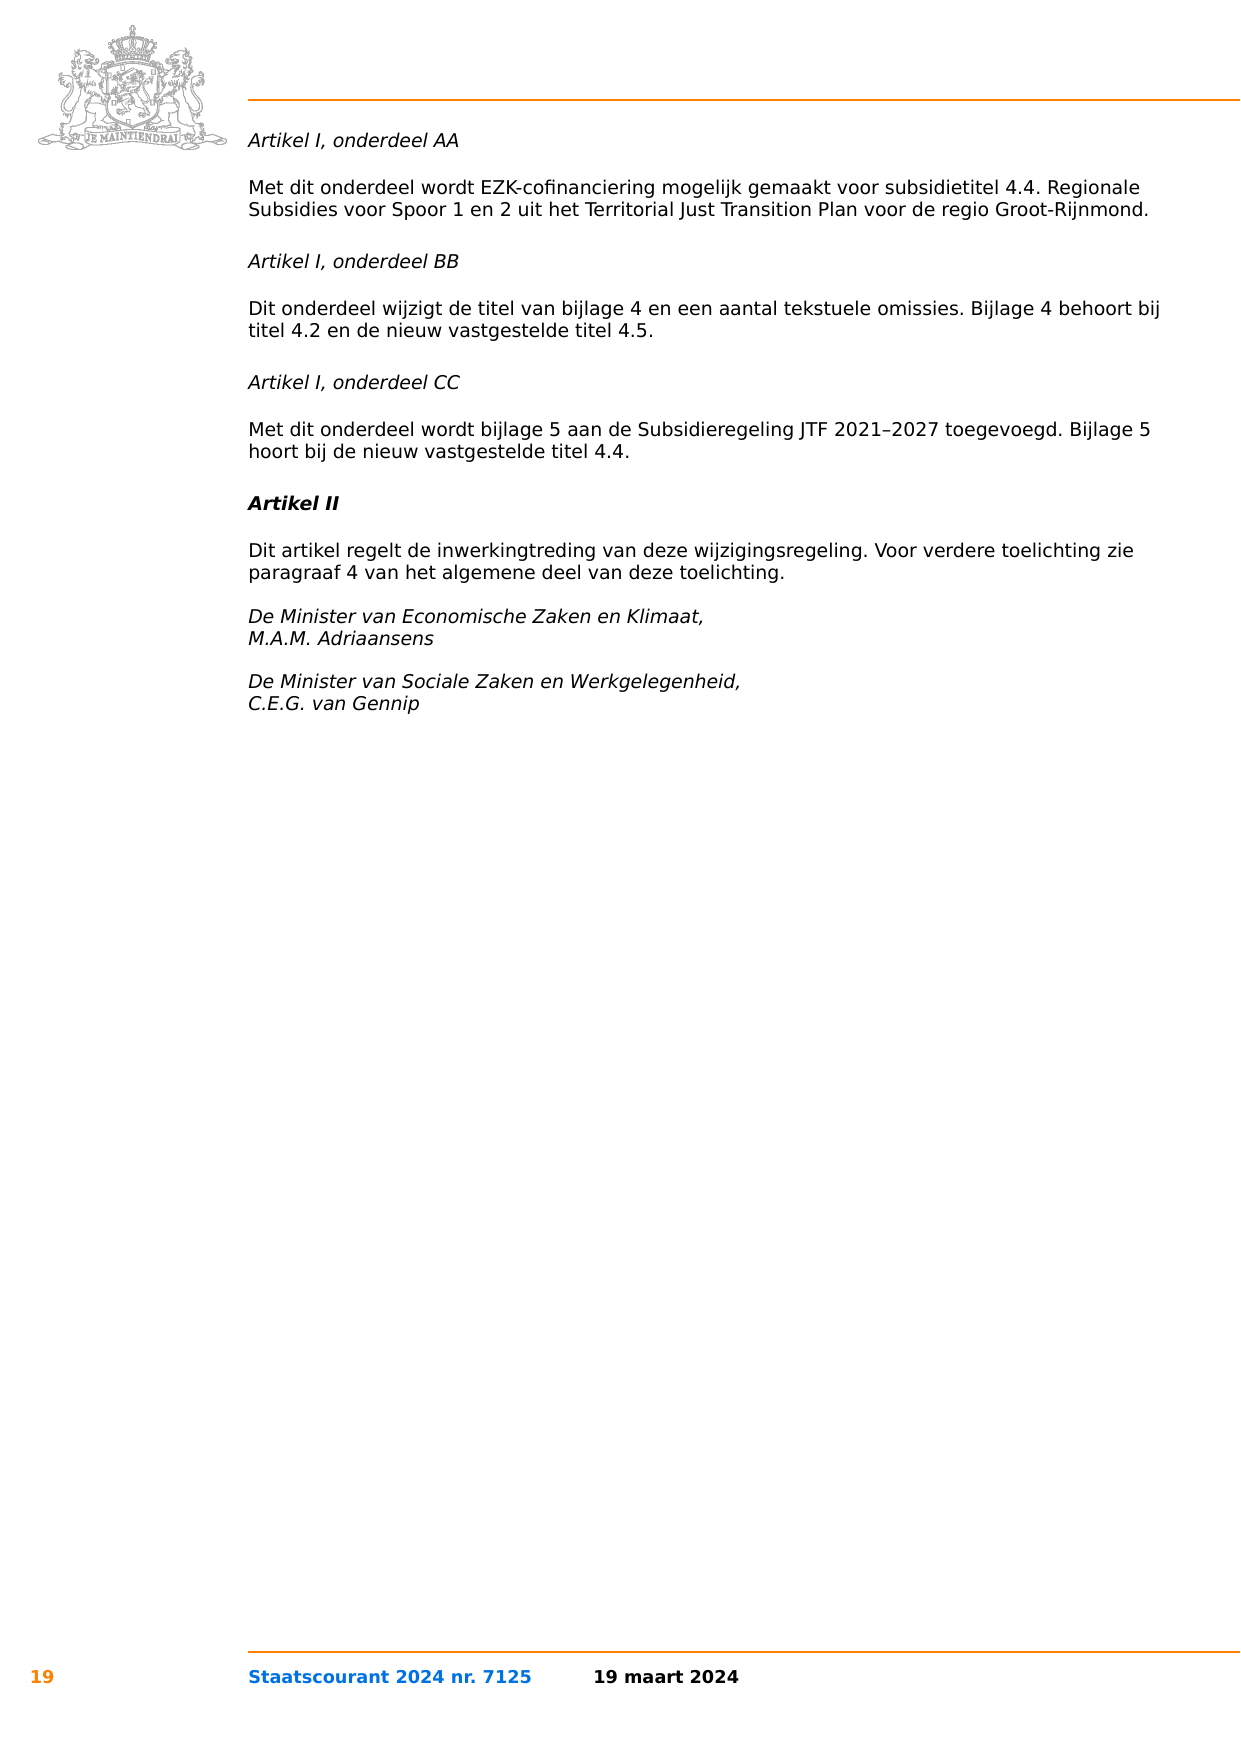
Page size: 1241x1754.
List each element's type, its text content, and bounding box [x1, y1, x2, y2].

text Met dit onderdeel wordt bijlage 5 aan de Subsidieregeling JTF 2021–2027 toegevoegd. Bijlage 5 hoort bij de nieuw vastgestelde titel 4.4. [248, 419, 1163, 463]
subtitle Artikel I, onderdeel AA [248, 130, 1163, 152]
text Met dit onderdeel wordt EZK-cofinanciering mogelijk gemaakt voor subsidietitel 4.4. Regionale Subsidies voor Spoor 1 en 2 uit het Territorial Just Transition Plan voor de regio Groot-Rijnmond. [248, 177, 1163, 221]
subtitle Artikel I, onderdeel CC [248, 372, 1163, 394]
text Dit onderdeel wijzigt de titel van bijlage 4 en een aantal tekstuele omissies. Bijlage 4 behoort bij titel 4.2 en de nieuw vastgestelde titel 4.5. [248, 298, 1163, 342]
picture [38, 25, 227, 150]
text De Minister van Sociale Zaken en Werkgelegenheid, C.E.G. van Gennip [248, 671, 1163, 715]
subtitle Artikel II [248, 493, 1163, 515]
text Dit artikel regelt de inwerkingtreding van deze wijzigingsregeling. Voor verdere toelichting zie paragraaf 4 van het algemene deel van deze toelichting. [248, 540, 1163, 584]
text De Minister van Economische Zaken en Klimaat, M.A.M. Adriaansens [248, 606, 1163, 649]
subtitle Artikel I, onderdeel BB [248, 251, 1163, 273]
